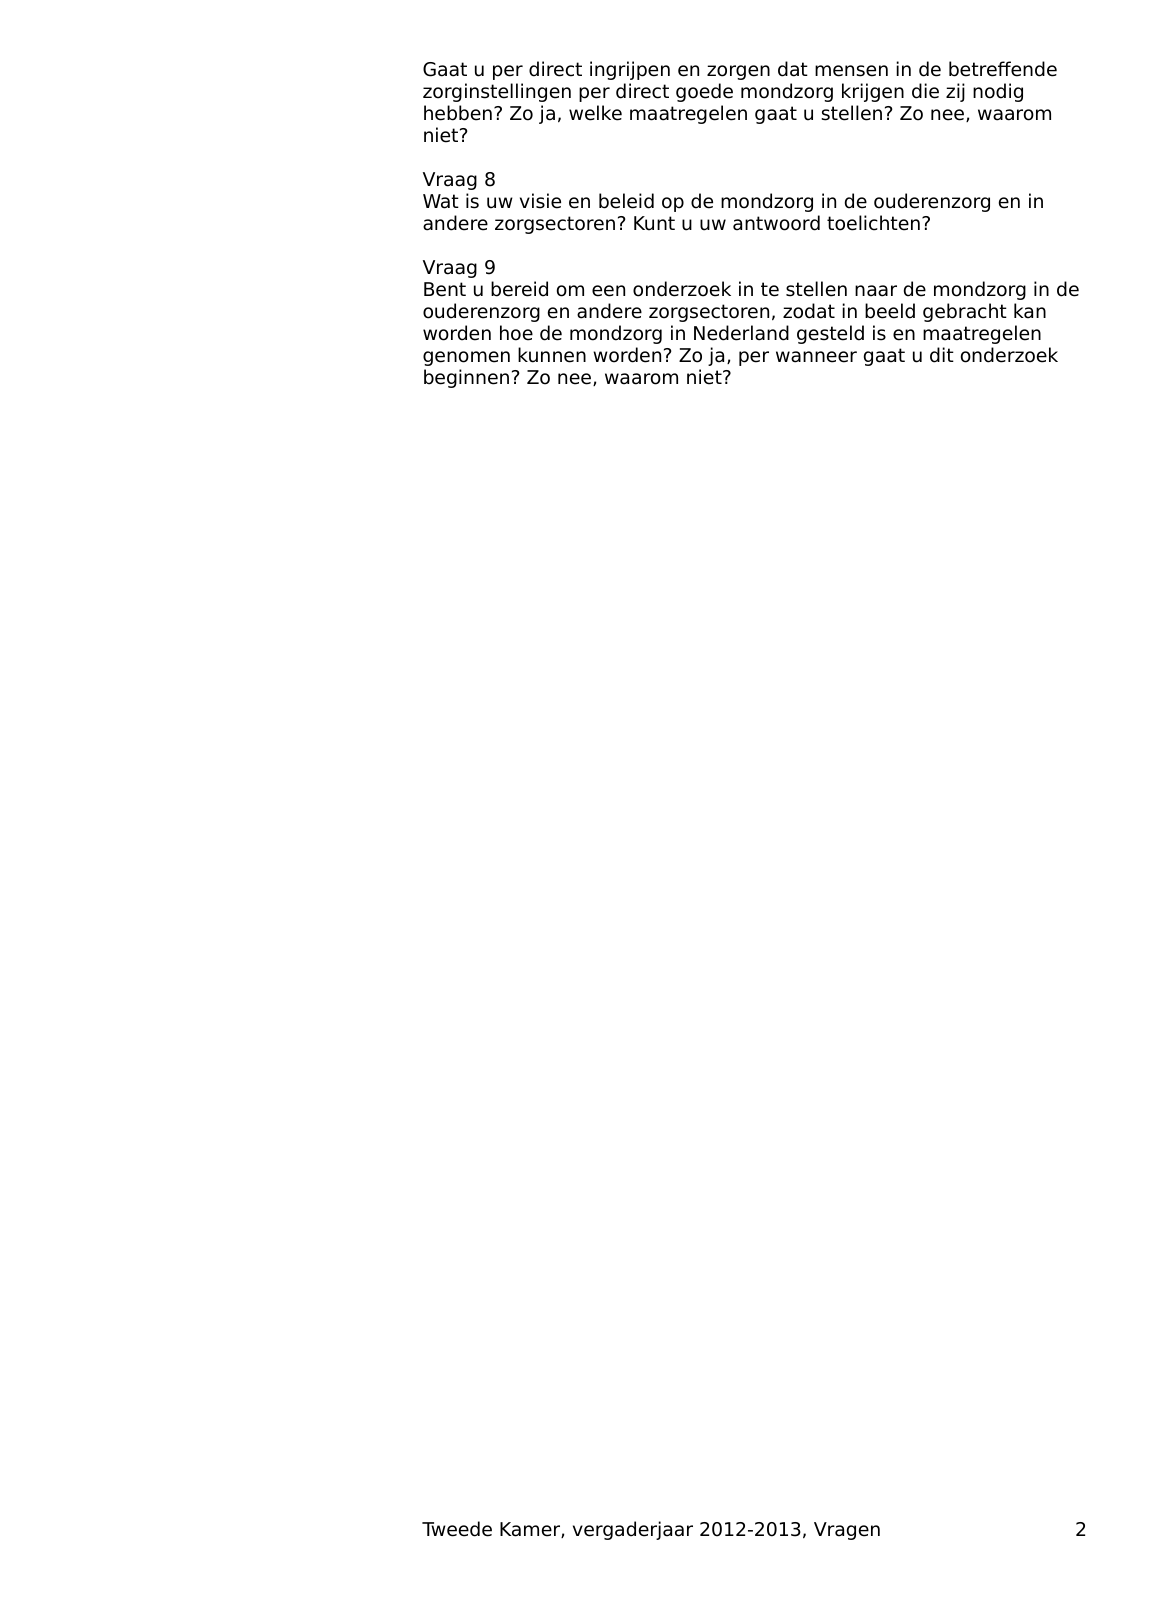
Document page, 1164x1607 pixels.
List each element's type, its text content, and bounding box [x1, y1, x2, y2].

text Gaat u per direct ingrijpen en zorgen dat mensen in de betreffende zorginstellingen per direct goede mondzorg krijgen die zij nodig hebben? Zo ja, welke maatregelen gaat u stellen? Zo nee, waarom niet? [422, 59, 1087, 147]
text Vraag 9 [422, 257, 1087, 279]
text Vraag 8 [422, 169, 1087, 191]
text Wat is uw visie en beleid op de mondzorg in de ouderenzorg en in andere zorgsectoren? Kunt u uw antwoord toelichten? [422, 191, 1087, 235]
text Bent u bereid om een onderzoek in te stellen naar de mondzorg in de ouderenzorg en andere zorgsectoren, zodat in beeld gebracht kan worden hoe de mondzorg in Nederland gesteld is en maatregelen genomen kunnen worden? Zo ja, per wanneer gaat u dit onderzoek beginnen? Zo nee, waarom niet? [422, 279, 1087, 389]
